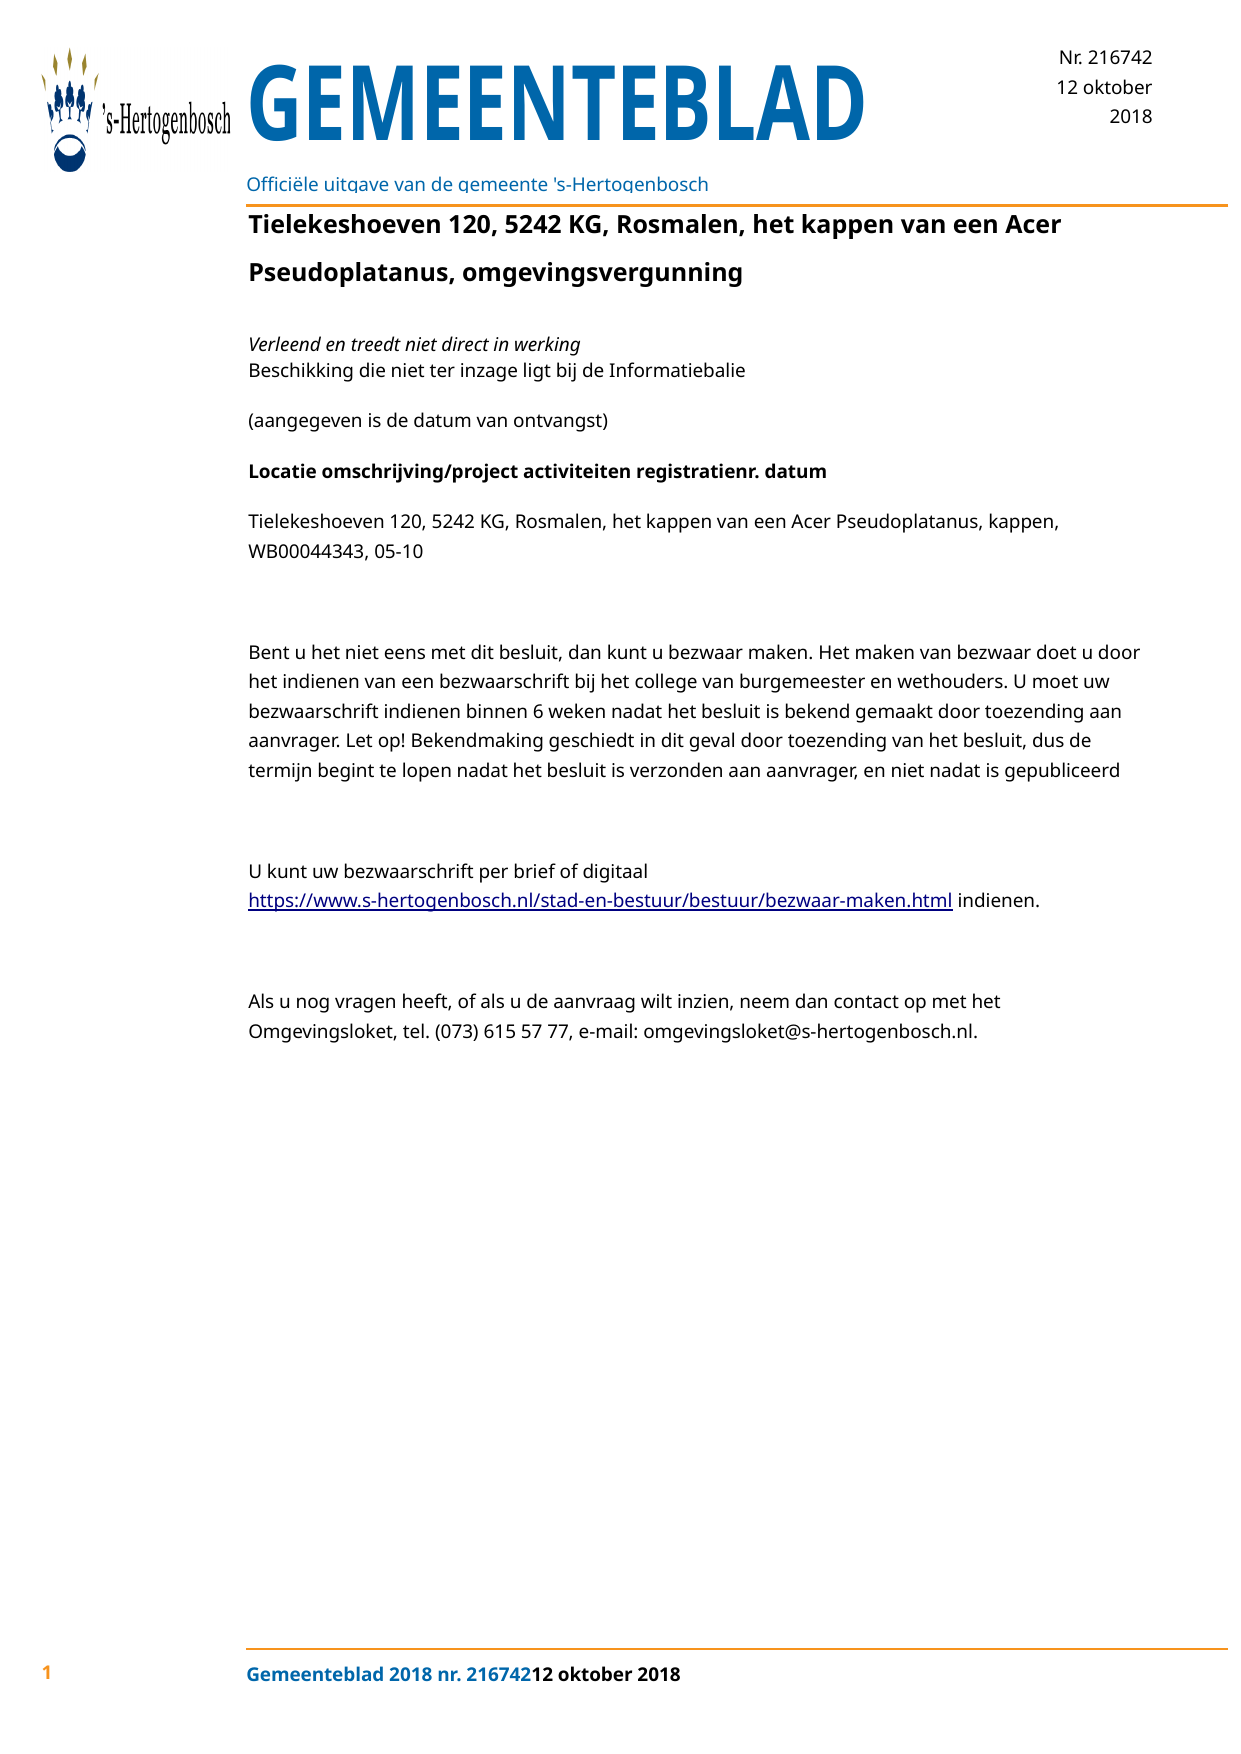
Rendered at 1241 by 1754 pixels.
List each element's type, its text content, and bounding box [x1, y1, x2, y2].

text Locatie omschrijving/project activiteiten registratienr. datum [248, 458, 1152, 484]
picture [41, 47, 231, 172]
text (aangegeven is de datum van ontvangst) [248, 408, 1152, 433]
text Als u nog vragen heeft, of als u de aanvraag wilt inzien, neem dan contact op met het Omgevingsloket, tel. (073) 615 57 77, e-mail: omgevingsloket@s-hertogenbosch.nl. [248, 988, 1152, 1044]
text Bent u het niet eens met dit besluit, dan kunt u bezwaar maken. Het maken van bezwaar doet u door het indienen van een bezwaarschrift bij het college van burgemeester en wethouders. U moet uw bezwaarschrift indienen binnen 6 weken nadat het besluit is bekend gemaakt door toezending aan aanvrager. Let op! Bekendmaking geschiedt in dit geval door toezending van het besluit, dus de termijn begint te lopen nadat het besluit is verzonden aan aanvrager, en niet nadat is gepubliceerd [248, 639, 1152, 783]
text Tielekeshoeven 120, 5242 KG, Rosmalen, het kappen van een Acer Pseudoplatanus, kappen, WB00044343, 05-10 [248, 508, 1152, 564]
text U kunt uw bezwaarschrift per brief of digitaal https://www.s-hertogenbosch.nl/stad-en-bestuur/bestuur/bezwaar-maken.html indienen. [248, 858, 1152, 913]
text Verleend en treedt niet direct in werking [248, 331, 1152, 357]
text Tielekeshoeven 120, 5242 KG, Rosmalen, het kappen van een Acer Pseudoplatanus, omgevingsvergunning [248, 207, 1152, 288]
text Beschikking die niet ter inzage ligt bij de Informatiebalie [248, 357, 1152, 383]
